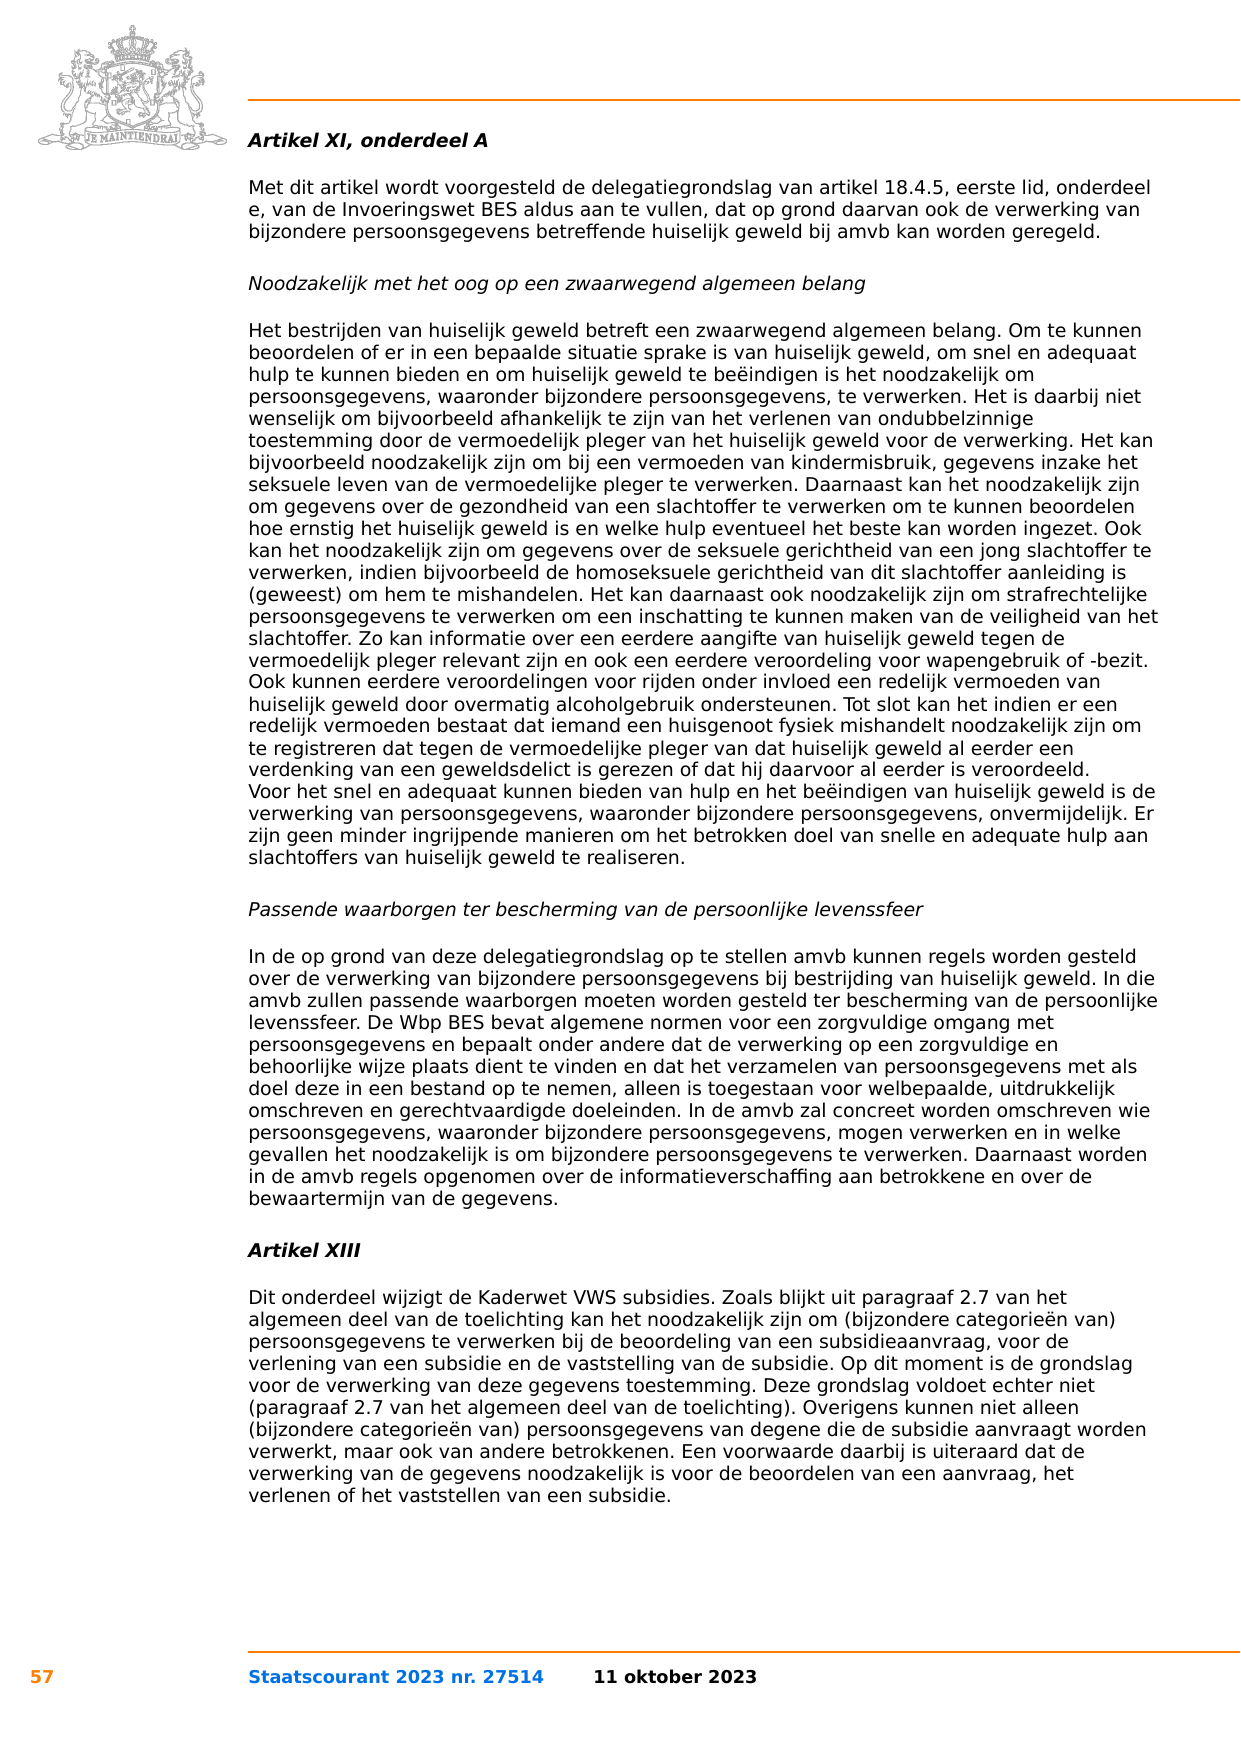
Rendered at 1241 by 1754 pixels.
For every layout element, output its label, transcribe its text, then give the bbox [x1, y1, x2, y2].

text In de op grond van deze delegatiegrondslag op te stellen amvb kunnen regels worden gesteld over de verwerking van bijzondere persoonsgegevens bij bestrijding van huiselijk geweld. In die amvb zullen passende waarborgen moeten worden gesteld ter bescherming van de persoonlijke levenssfeer. De Wbp BES bevat algemene normen voor een zorgvuldige omgang met persoonsgegevens en bepaalt onder andere dat de verwerking op een zorgvuldige en behoorlijke wijze plaats dient te vinden en dat het verzamelen van persoonsgegevens met als doel deze in een bestand op te nemen, alleen is toegestaan voor welbepaalde, uitdrukkelijk omschreven en gerechtvaardigde doeleinden. In de amvb zal concreet worden omschreven wie persoonsgegevens, waaronder bijzondere persoonsgegevens, mogen verwerken en in welke gevallen het noodzakelijk is om bijzondere persoonsgegevens te verwerken. Daarnaast worden in de amvb regels opgenomen over de informatieverschaffing aan betrokkene en over de bewaartermijn van de gegevens. [248, 946, 1163, 1210]
subtitle Artikel XIII [248, 1240, 1163, 1262]
text Het bestrijden van huiselijk geweld betreft een zwaarwegend algemeen belang. Om te kunnen beoordelen of er in een bepaalde situatie sprake is van huiselijk geweld, om snel en adequaat hulp te kunnen bieden en om huiselijk geweld te beëindigen is het noodzakelijk om persoonsgegevens, waaronder bijzondere persoonsgegevens, te verwerken. Het is daarbij niet wenselijk om bijvoorbeeld afhankelijk te zijn van het verlenen van ondubbelzinnige toestemming door de vermoedelijk pleger van het huiselijk geweld voor de verwerking. Het kan bijvoorbeeld noodzakelijk zijn om bij een vermoeden van kindermisbruik, gegevens inzake het seksuele leven van de vermoedelijke pleger te verwerken. Daarnaast kan het noodzakelijk zijn om gegevens over de gezondheid van een slachtoffer te verwerken om te kunnen beoordelen hoe ernstig het huiselijk geweld is en welke hulp eventueel het beste kan worden ingezet. Ook kan het noodzakelijk zijn om gegevens over de seksuele gerichtheid van een jong slachtoffer te verwerken, indien bijvoorbeeld de homoseksuele gerichtheid van dit slachtoffer aanleiding is (geweest) om hem te mishandelen. Het kan daarnaast ook noodzakelijk zijn om strafrechtelijke persoonsgegevens te verwerken om een inschatting te kunnen maken van de veiligheid van het slachtoffer. Zo kan informatie over een eerdere aangifte van huiselijk geweld tegen de vermoedelijk pleger relevant zijn en ook een eerdere veroordeling voor wapengebruik of -bezit. Ook kunnen eerdere veroordelingen voor rijden onder invloed een redelijk vermoeden van huiselijk geweld door overmatig alcoholgebruik ondersteunen. Tot slot kan het indien er een redelijk vermoeden bestaat dat iemand een huisgenoot fysiek mishandelt noodzakelijk zijn om te registreren dat tegen de vermoedelijke pleger van dat huiselijk geweld al eerder een verdenking van een geweldsdelict is gerezen of dat hij daarvoor al eerder is veroordeeld. [248, 320, 1163, 781]
subtitle Noodzakelijk met het oog op een zwaarwegend algemeen belang [248, 273, 1163, 295]
subtitle Artikel XI, onderdeel A [248, 130, 1163, 152]
text Met dit artikel wordt voorgesteld de delegatiegrondslag van artikel 18.4.5, eerste lid, onderdeel e, van de Invoeringswet BES aldus aan te vullen, dat op grond daarvan ook de verwerking van bijzondere persoonsgegevens betreffende huiselijk geweld bij amvb kan worden geregeld. [248, 177, 1163, 243]
text Dit onderdeel wijzigt de Kaderwet VWS subsidies. Zoals blijkt uit paragraaf 2.7 van het algemeen deel van de toelichting kan het noodzakelijk zijn om (bijzondere categorieën van) persoonsgegevens te verwerken bij de beoordeling van een subsidieaanvraag, voor de verlening van een subsidie en de vaststelling van de subsidie. Op dit moment is de grondslag voor de verwerking van deze gegevens toestemming. Deze grondslag voldoet echter niet (paragraaf 2.7 van het algemeen deel van de toelichting). Overigens kunnen niet alleen (bijzondere categorieën van) persoonsgegevens van degene die de subsidie aanvraagt worden verwerkt, maar ook van andere betrokkenen. Een voorwaarde daarbij is uiteraard dat de verwerking van de gegevens noodzakelijk is voor de beoordelen van een aanvraag, het verlenen of het vaststellen van een subsidie. [248, 1287, 1163, 1507]
text Voor het snel en adequaat kunnen bieden van hulp en het beëindigen van huiselijk geweld is de verwerking van persoonsgegevens, waaronder bijzondere persoonsgegevens, onvermijdelijk. Er zijn geen minder ingrijpende manieren om het betrokken doel van snelle en adequate hulp aan slachtoffers van huiselijk geweld te realiseren. [248, 781, 1163, 869]
subtitle Passende waarborgen ter bescherming van de persoonlijke levenssfeer [248, 899, 1163, 921]
picture [38, 25, 227, 150]
